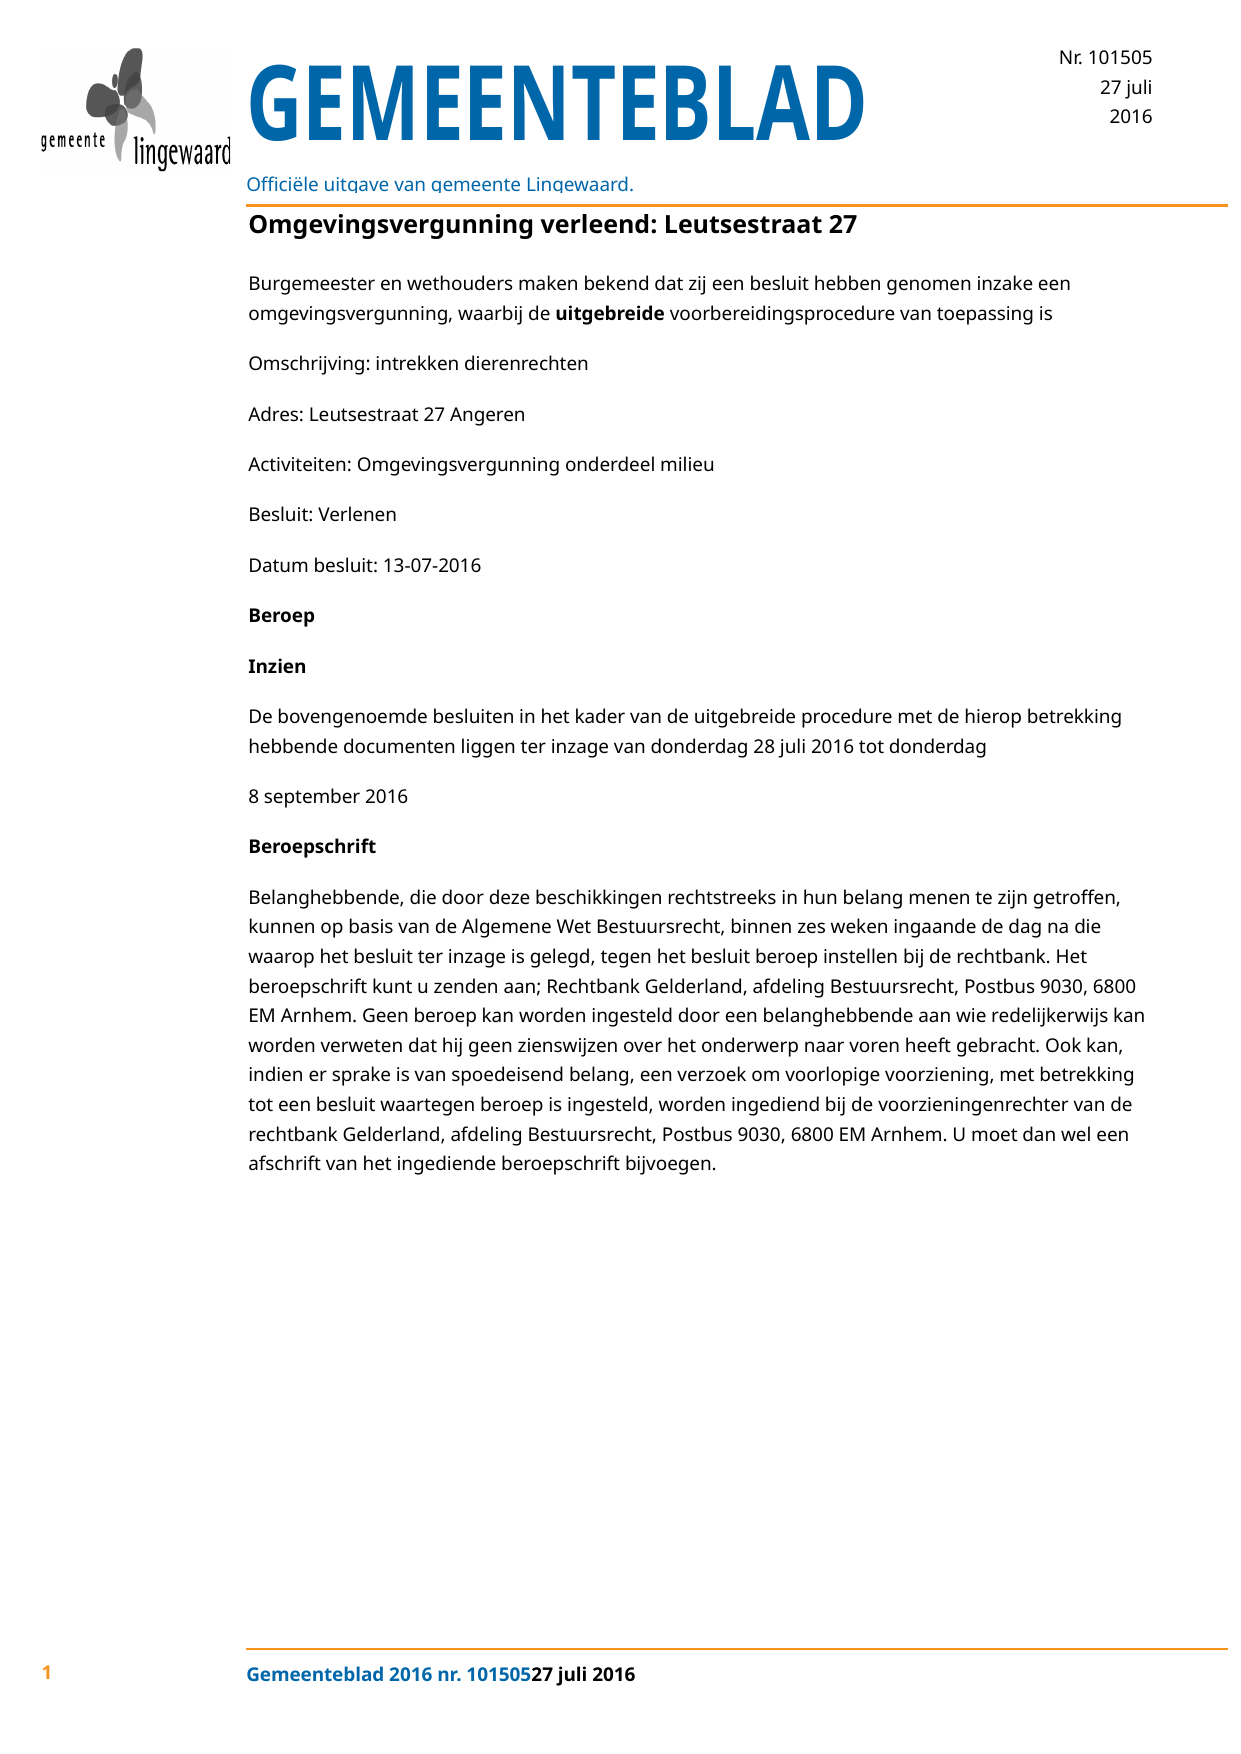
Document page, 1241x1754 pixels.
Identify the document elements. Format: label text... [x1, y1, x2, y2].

text Omgevingsvergunning verleend: Leutsestraat 27 [248, 207, 1152, 241]
text De bovengenoemde besluiten in het kader van de uitgebreide procedure met de hierop betrekking hebbende documenten liggen ter inzage van donderdag 28 juli 2016 tot donderdag [248, 703, 1152, 758]
text Datum besluit: 13-07-2016 [248, 552, 1152, 578]
text Omschrijving: intrekken dierenrechten [248, 350, 1152, 376]
text Besluit: Verlenen [248, 502, 1152, 527]
text Activiteiten: Omgevingsvergunning onderdeel milieu [248, 451, 1152, 477]
text Belanghebbende, die door deze beschikkingen rechtstreeks in hun belang menen te zijn getroffen, kunnen op basis van de Algemene Wet Bestuursrecht, binnen zes weken ingaande de dag na die waarop het besluit ter inzage is gelegd, tegen het besluit beroep instellen bij de rechtbank. Het beroepschrift kunt u zenden aan; Rechtbank Gelderland, afdeling Bestuursrecht, Postbus 9030, 6800 EM Arnhem. Geen beroep kan worden ingesteld door een belanghebbende aan wie redelijkerwijs kan worden verweten dat hij geen zienswijzen over het onderwerp naar voren heeft gebracht. Ook kan, indien er sprake is van spoedeisend belang, een verzoek om voorlopige voorziening, met betrekking tot een besluit waartegen beroep is ingesteld, worden ingediend bij de voorzieningenrechter van de rechtbank Gelderland, afdeling Bestuursrecht, Postbus 9030, 6800 EM Arnhem. U moet dan wel een afschrift van het ingediende beroepschrift bijvoegen. [248, 884, 1152, 1176]
text Inzien [248, 653, 1152, 678]
text Adres: Leutsestraat 27 Angeren [248, 401, 1152, 426]
text Burgemeester en wethouders maken bekend dat zij een besluit hebben genomen inzake een omgevingsvergunning, waarbij de uitgebreide voorbereidingsprocedure van toepassing is [248, 270, 1152, 326]
picture [41, 47, 231, 172]
text 8 september 2016 [248, 783, 1152, 809]
text Beroep [248, 602, 1152, 628]
text Beroepschrift [248, 834, 1152, 859]
